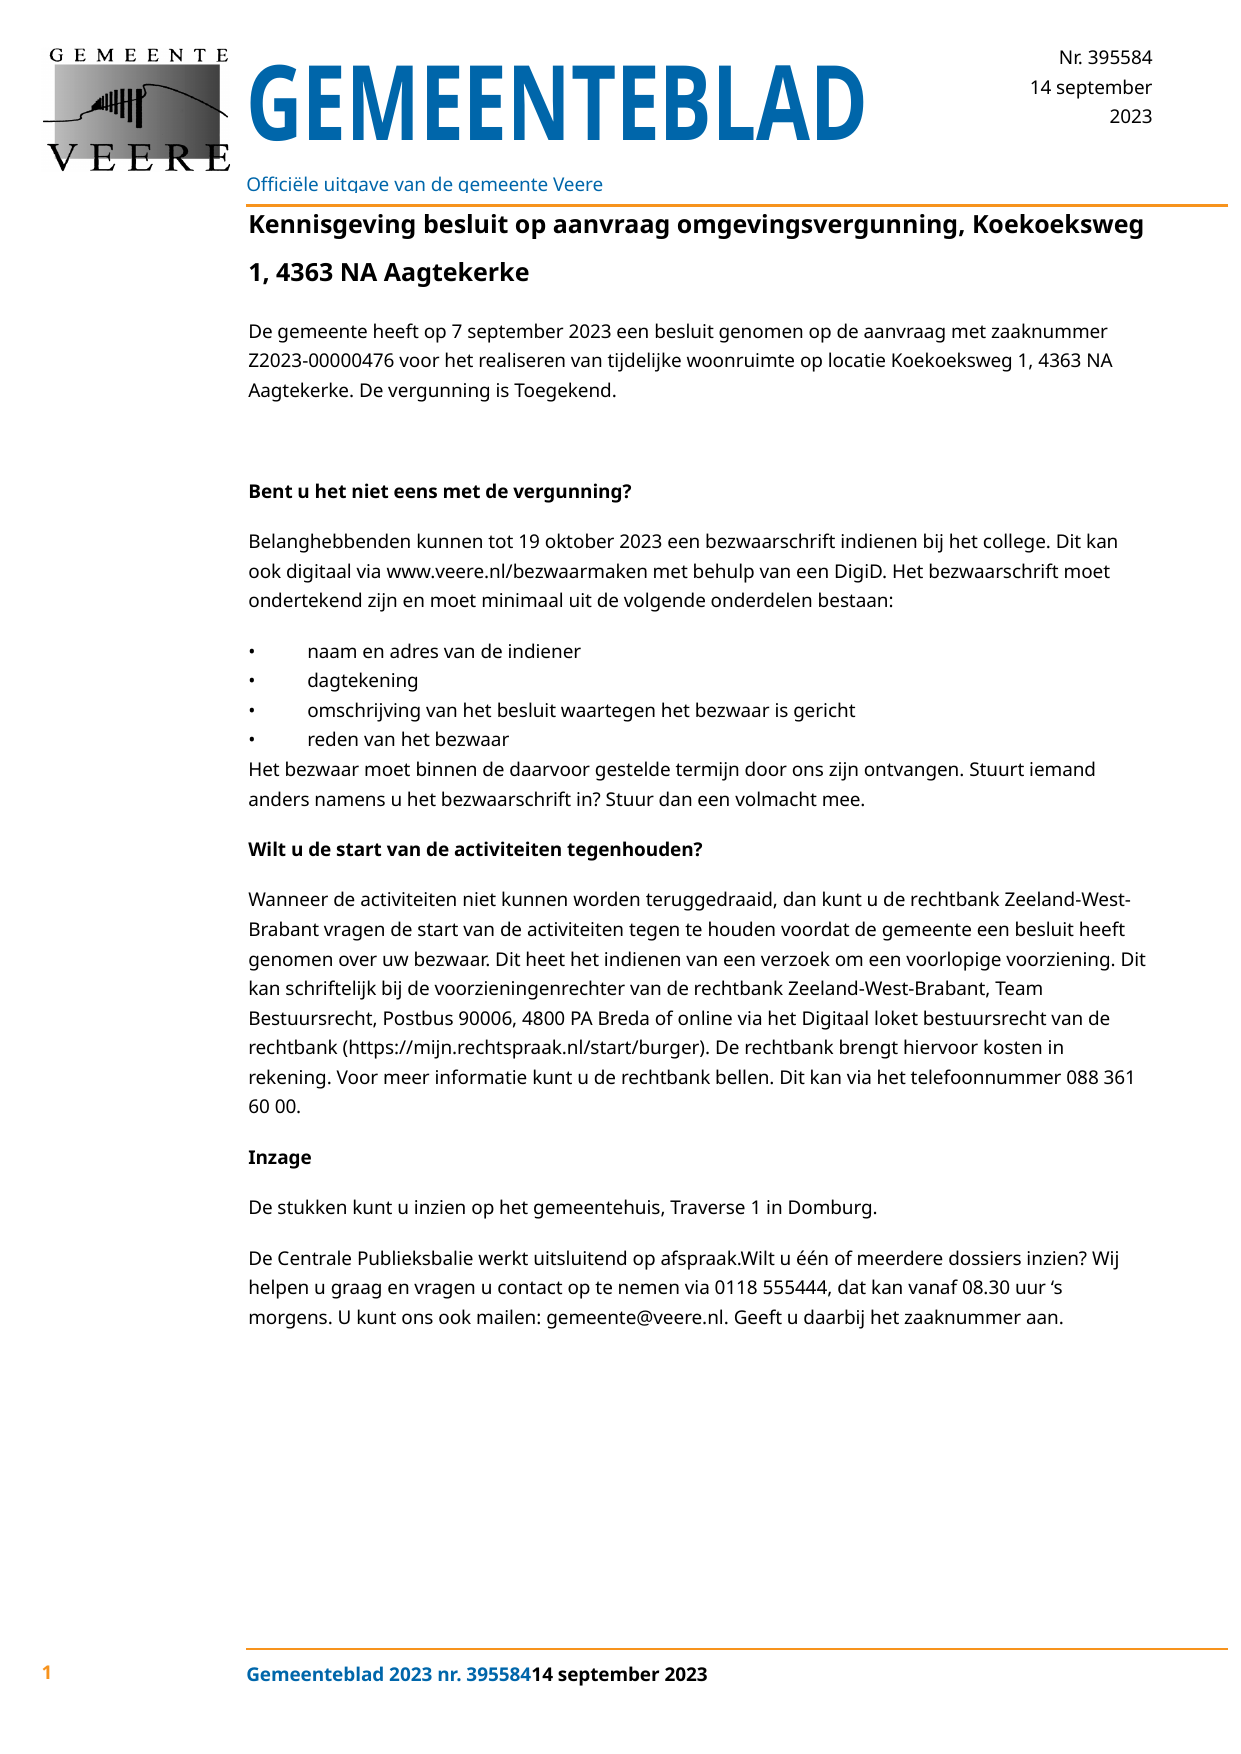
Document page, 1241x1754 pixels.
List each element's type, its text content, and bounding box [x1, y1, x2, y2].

text Het bezwaar moet binnen de daarvoor gestelde termijn door ons zijn ontvangen. Stuurt iemand anders namens u het bezwaarschrift in? Stuur dan een volmacht mee. [248, 756, 1152, 812]
text De Centrale Publieksbalie werkt uitsluitend op afspraak.Wilt u één of meerdere dossiers inzien? Wij helpen u graag en vragen u contact op te nemen via 0118 555444, dat kan vanaf 08.30 uur ‘s morgens. U kunt ons ook mailen: gemeente@veere.nl. Geeft u daarbij het zaaknummer aan. [248, 1245, 1152, 1330]
picture [41, 47, 231, 172]
text Wanneer de activiteiten niet kunnen worden teruggedraaid, dan kunt u de rechtbank Zeeland-West-Brabant vragen de start van de activiteiten tegen te houden voordat de gemeente een besluit heeft genomen over uw bezwaar. Dit heet het indienen van een verzoek om een voorlopige voorziening. Dit kan schriftelijk bij de voorzieningenrechter van de rechtbank Zeeland-West-Brabant, Team Bestuursrecht, Postbus 90006, 4800 PA Breda of online via het Digitaal loket bestuursrecht van de rechtbank (https://mijn.rechtspraak.nl/start/burger). De rechtbank brengt hiervoor kosten in rekening. Voor meer informatie kunt u de rechtbank bellen. Dit kan via het telefoonnummer 088 361 60 00. [248, 887, 1152, 1119]
list omschrijving van het besluit waartegen het bezwaar is gericht [248, 697, 1152, 723]
text Bent u het niet eens met de vergunning? [248, 478, 1152, 504]
list reden van het bezwaar [248, 727, 1152, 752]
text Belanghebbenden kunnen tot 19 oktober 2023 een bezwaarschrift indienen bij het college. Dit kan ook digitaal via www.veere.nl/bezwaarmaken met behulp van een DigiD. Het bezwaarschrift moet ondertekend zijn en moet minimaal uit de volgende onderdelen bestaan: [248, 528, 1152, 613]
text Kennisgeving besluit op aanvraag omgevingsvergunning, Koekoeksweg 1, 4363 NA Aagtekerke [248, 207, 1152, 288]
list dagtekening [248, 667, 1152, 693]
text De gemeente heeft op 7 september 2023 een besluit genomen op de aanvraag met zaaknummer Z2023-00000476 voor het realiseren van tijdelijke woonruimte op locatie Koekoeksweg 1, 4363 NA Aagtekerke. De vergunning is Toegekend. [248, 318, 1152, 403]
list naam en adres van de indiener [248, 638, 1152, 664]
text Wilt u de start van de activiteiten tegenhouden? [248, 836, 1152, 862]
text De stukken kunt u inzien op het gemeentehuis, Traverse 1 in Domburg. [248, 1194, 1152, 1220]
text Inzage [248, 1144, 1152, 1170]
